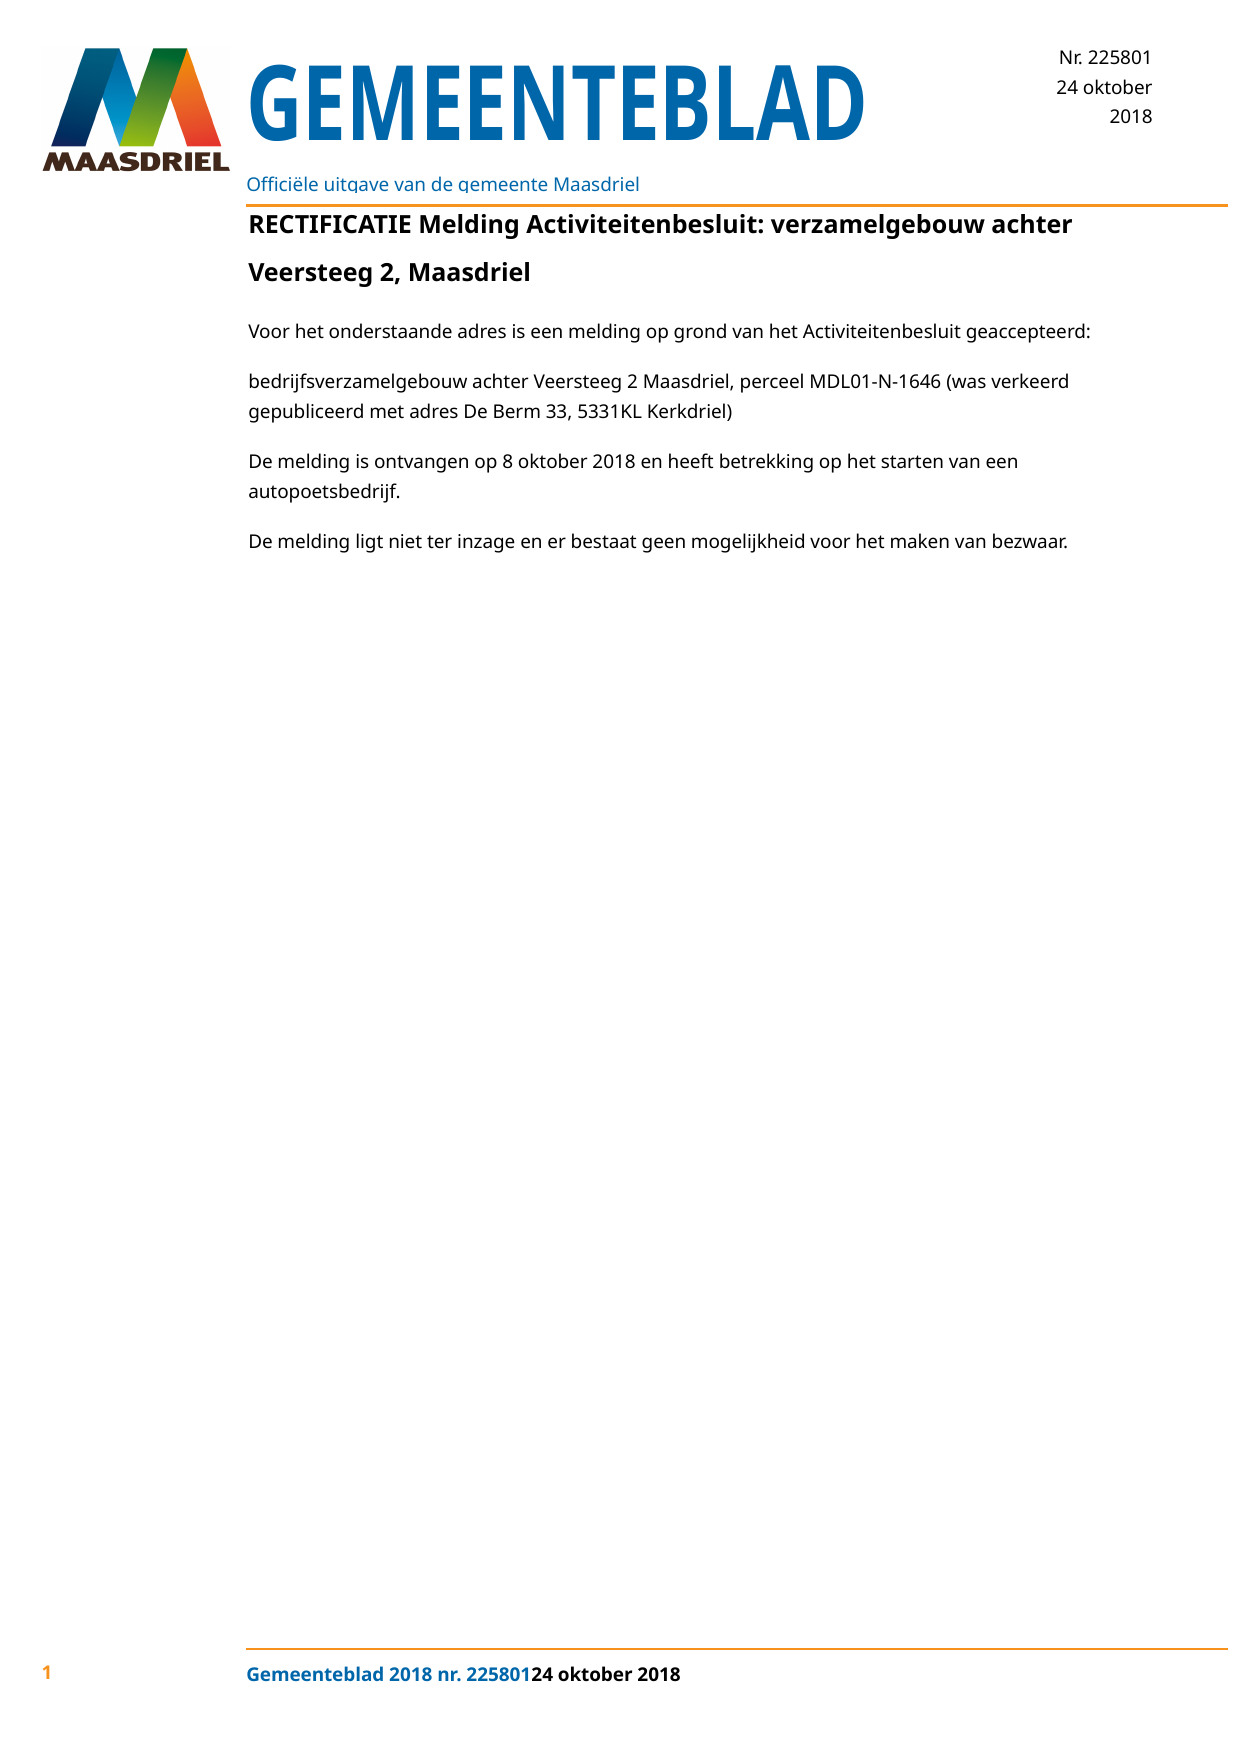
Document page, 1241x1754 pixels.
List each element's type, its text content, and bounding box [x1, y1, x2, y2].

text Voor het onderstaande adres is een melding op grond van het Activiteitenbesluit geaccepteerd: [248, 318, 1152, 344]
picture [41, 47, 231, 172]
text De melding ligt niet ter inzage en er bestaat geen mogelijkheid voor het maken van bezwaar. [248, 528, 1152, 554]
text RECTIFICATIE Melding Activiteitenbesluit: verzamelgebouw achter Veersteeg 2, Maasdriel [248, 207, 1152, 288]
text De melding is ontvangen op 8 oktober 2018 en heeft betrekking op het starten van een autopoetsbedrijf. [248, 448, 1152, 504]
text bedrijfsverzamelgebouw achter Veersteeg 2 Maasdriel, perceel MDL01-N-1646 (was verkeerd gepubliceerd met adres De Berm 33, 5331KL Kerkdriel) [248, 368, 1152, 424]
